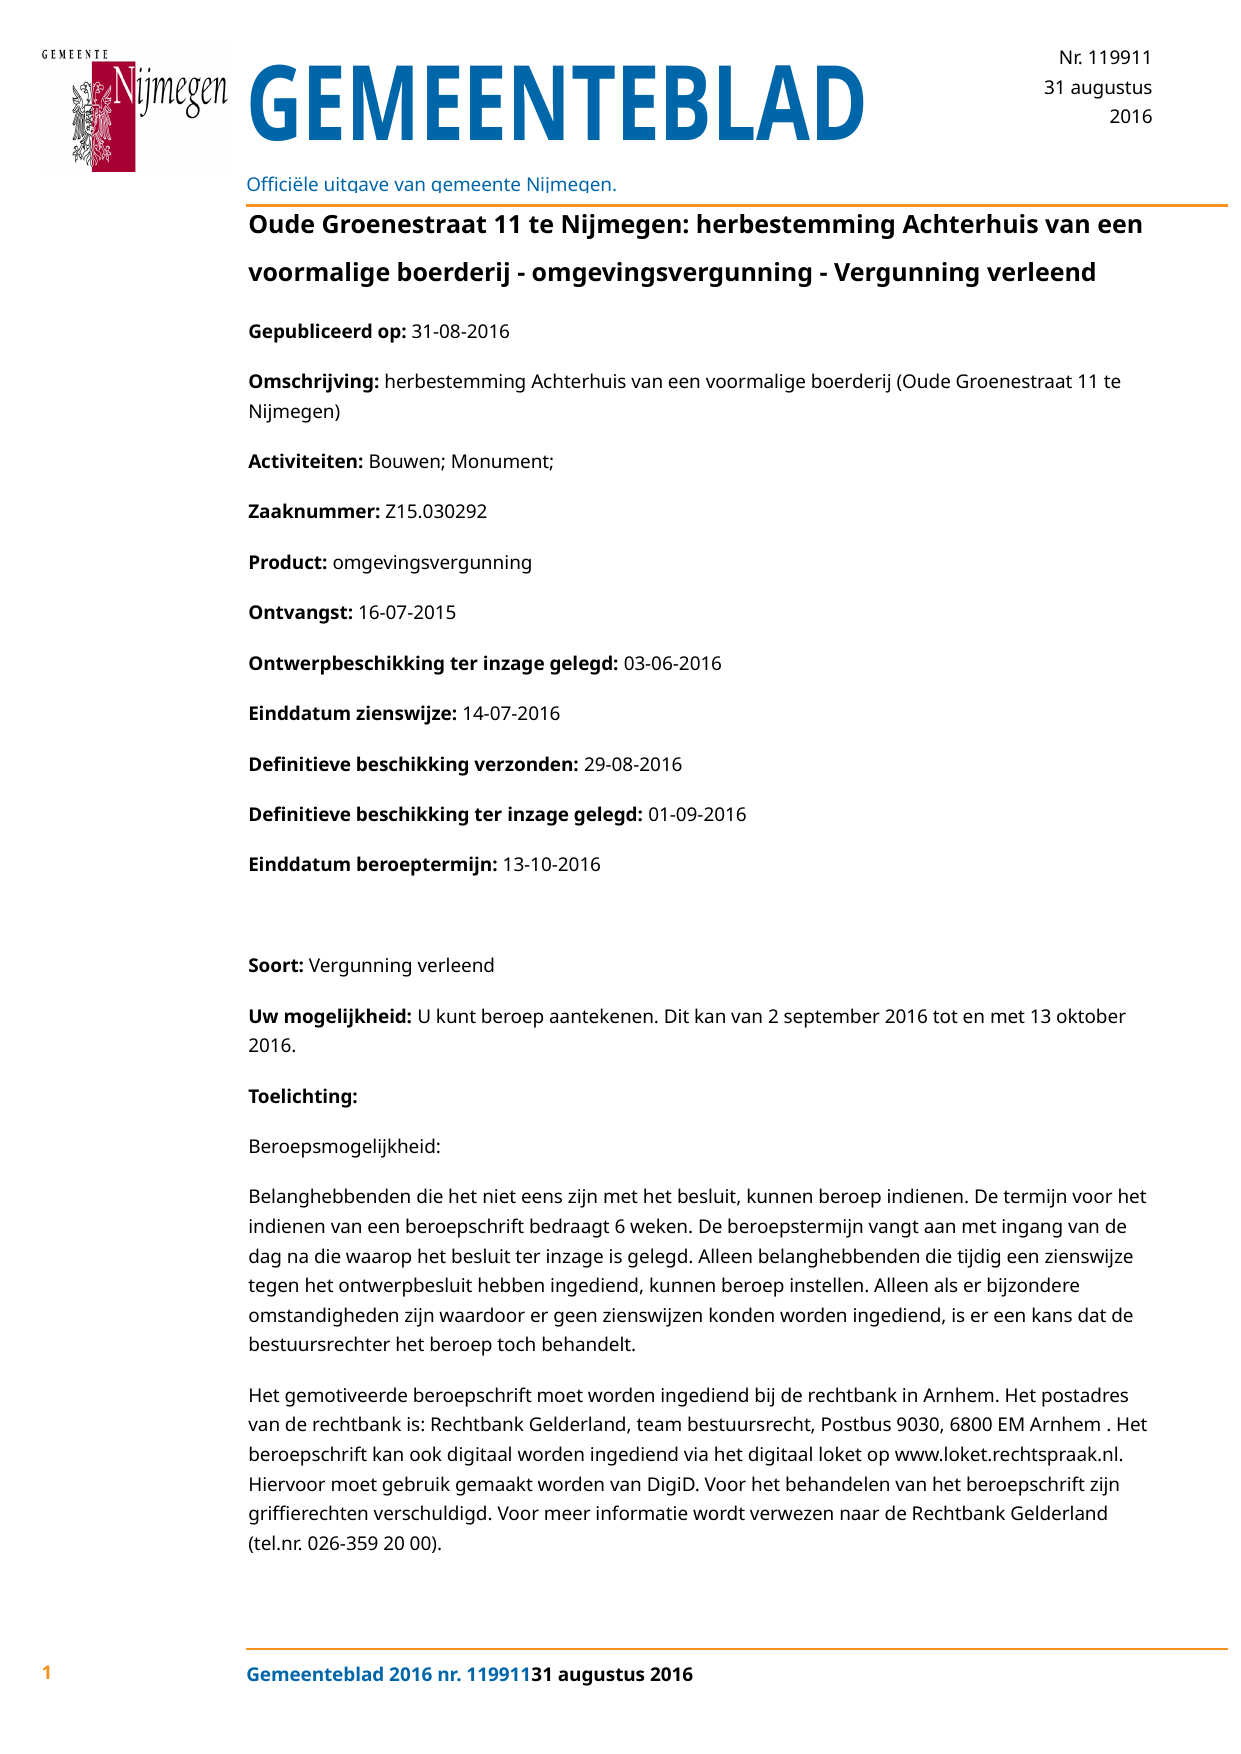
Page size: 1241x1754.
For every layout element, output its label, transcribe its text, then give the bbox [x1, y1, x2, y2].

text Zaaknummer: Z15.030292 [248, 499, 1152, 524]
text Oude Groenestraat 11 te Nijmegen: herbestemming Achterhuis van een voormalige boerderij - omgevingsvergunning - Vergunning verleend [248, 207, 1152, 288]
text Toelichting: [248, 1083, 1152, 1109]
text Ontwerpbeschikking ter inzage gelegd: 03-06-2016 [248, 650, 1152, 676]
text Activiteiten: Bouwen; Monument; [248, 448, 1152, 474]
text Beroepsmogelijkheid: [248, 1133, 1152, 1159]
text Definitieve beschikking verzonden: 29-08-2016 [248, 751, 1152, 777]
text Het gemotiveerde beroepschrift moet worden ingediend bij de rechtbank in Arnhem. Het postadres van de rechtbank is: Rechtbank Gelderland, team bestuursrecht, Postbus 9030, 6800 EM Arnhem . Het beroepschrift kan ook digitaal worden ingediend via het digitaal loket op www.loket.rechtspraak.nl. Hiervoor moet gebruik gemaakt worden van DigiD. Voor het behandelen van het beroepschrift zijn griffierechten verschuldigd. Voor meer informatie wordt verwezen naar de Rechtbank Gelderland (tel.nr. 026-359 20 00). [248, 1382, 1152, 1556]
text Product: omgevingsvergunning [248, 549, 1152, 575]
text Gepubliceerd op: 31-08-2016 [248, 318, 1152, 344]
text Ontvangst: 16-07-2015 [248, 599, 1152, 625]
text Soort: Vergunning verleend [248, 952, 1152, 978]
text Einddatum zienswijze: 14-07-2016 [248, 700, 1152, 726]
text Omschrijving: herbestemming Achterhuis van een voormalige boerderij (Oude Groenestraat 11 te Nijmegen) [248, 368, 1152, 424]
text Uw mogelijkheid: U kunt beroep aantekenen. Dit kan van 2 september 2016 tot en met 13 oktober 2016. [248, 1003, 1152, 1058]
picture [41, 47, 231, 172]
text Einddatum beroeptermijn: 13-10-2016 [248, 852, 1152, 877]
text Belanghebbenden die het niet eens zijn met het besluit, kunnen beroep indienen. De termijn voor het indienen van een beroepschrift bedraagt 6 weken. De beroepstermijn vangt aan met ingang van de dag na die waarop het besluit ter inzage is gelegd. Alleen belanghebbenden die tijdig een zienswijze tegen het ontwerpbesluit hebben ingediend, kunnen beroep instellen. Alleen als er bijzondere omstandigheden zijn waardoor er geen zienswijzen konden worden ingediend, is er een kans dat de bestuursrechter het beroep toch behandelt. [248, 1184, 1152, 1357]
text Definitieve beschikking ter inzage gelegd: 01-09-2016 [248, 801, 1152, 827]
